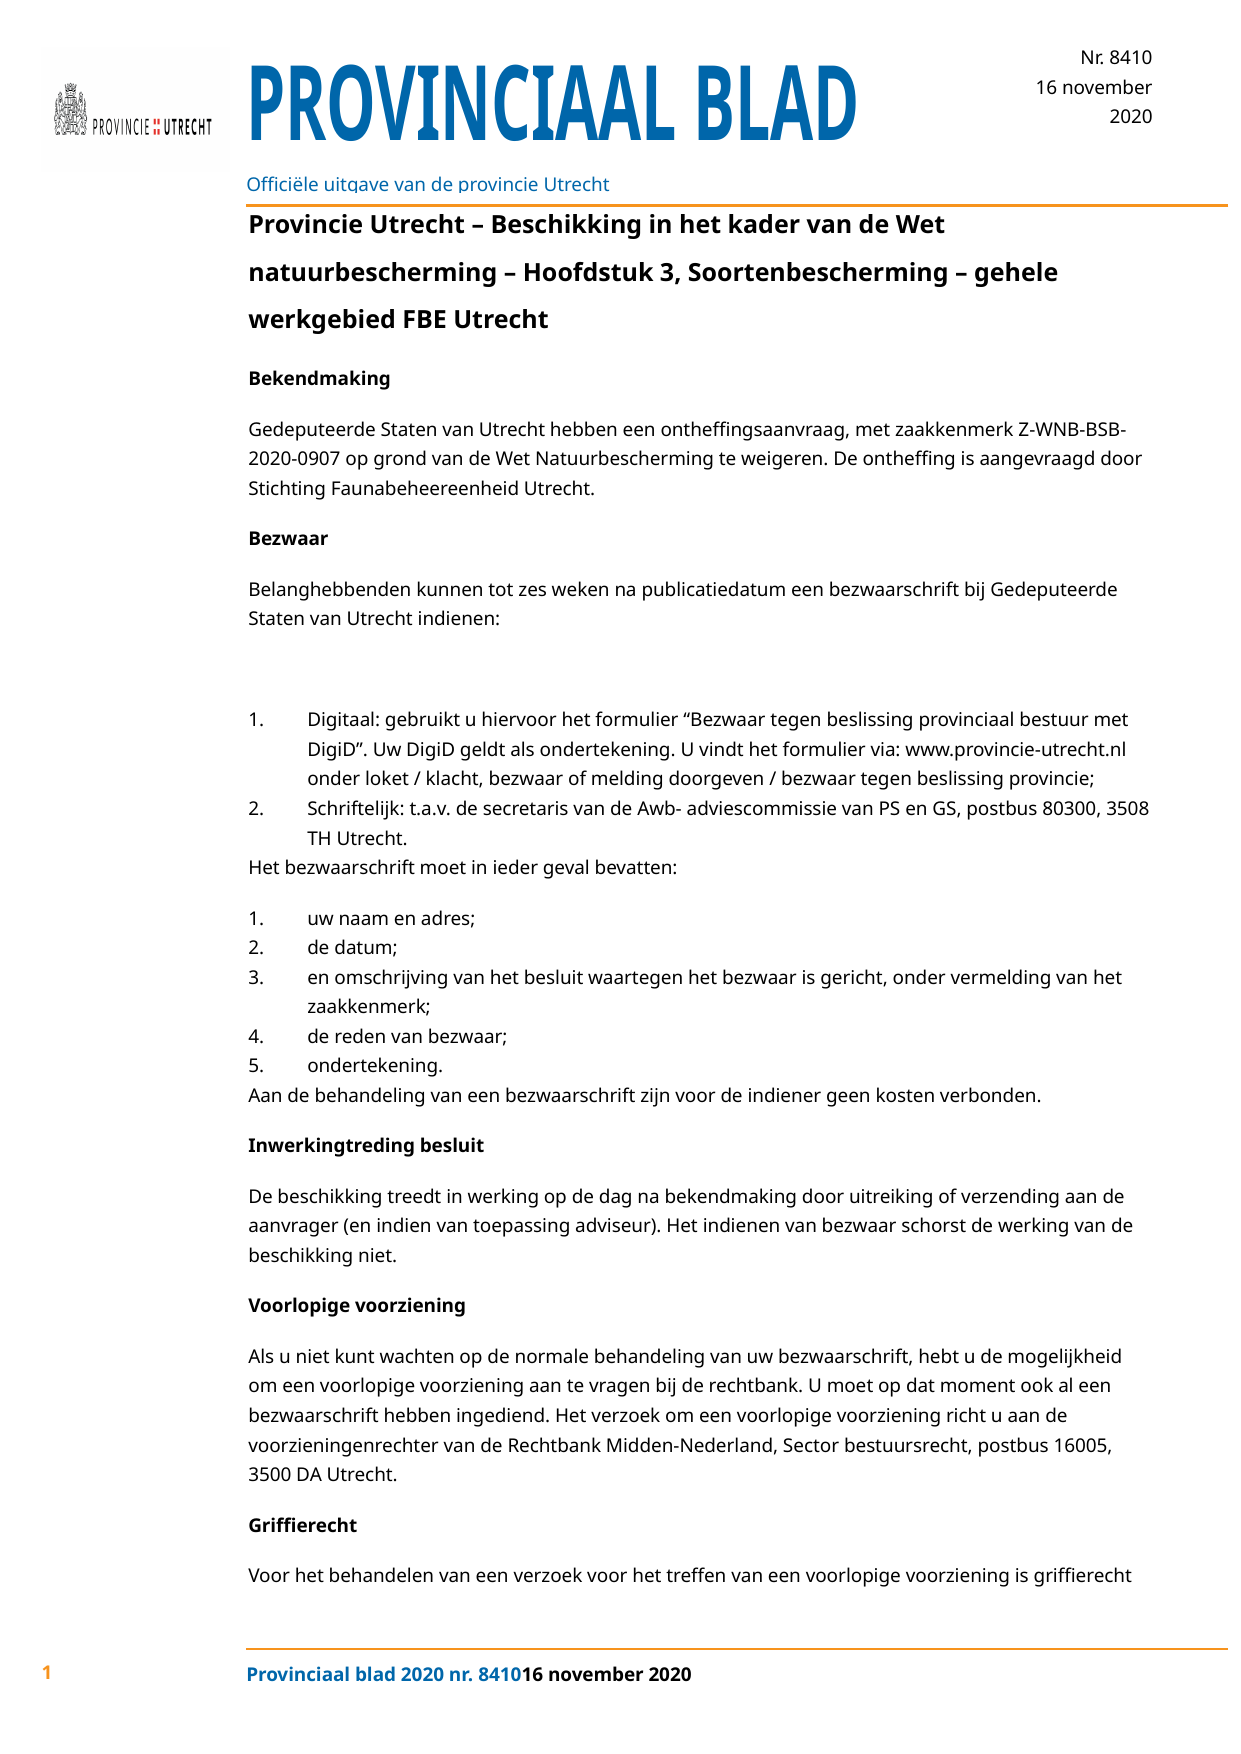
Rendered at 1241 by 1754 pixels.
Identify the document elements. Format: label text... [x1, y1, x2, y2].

list de datum; [248, 934, 1152, 960]
list de reden van bezwaar; [248, 1023, 1152, 1049]
text Inwerkingtreding besluit [248, 1133, 1152, 1158]
list en omschrijving van het besluit waartegen het bezwaar is gericht, onder vermelding van het zaakkenmerk; [248, 964, 1152, 1019]
text Voorlopige voorziening [248, 1293, 1152, 1318]
list Digitaal: gebruikt u hiervoor het formulier “Bezwaar tegen beslissing provinciaal bestuur met DigiD”. Uw DigiD geldt als ondertekening. U vindt het formulier via: www.provincie-utrecht.nl onder loket / klacht, bezwaar of melding doorgeven / bezwaar tegen beslissing provincie; [248, 706, 1152, 791]
picture [41, 47, 231, 172]
text Griffierecht [248, 1512, 1152, 1537]
text Provincie Utrecht – Beschikking in het kader van de Wet natuurbescherming – Hoofdstuk 3, Soortenbescherming – gehele werkgebied FBE Utrecht [248, 207, 1152, 336]
text Belanghebbenden kunnen tot zes weken na publicatiedatum een bezwaarschrift bij Gedeputeerde Staten van Utrecht indienen: [248, 576, 1152, 631]
text Bekendmaking [248, 366, 1152, 391]
text Als u niet kunt wachten op de normale behandeling van uw bezwaarschrift, hebt u de mogelijkheid om een voorlopige voorziening aan te vragen bij de rechtbank. U moet op dat moment ook al een bezwaarschrift hebben ingediend. Het verzoek om een voorlopige voorziening richt u aan de voorzieningenrechter van de Rechtbank Midden-Nederland, Sector bestuursrecht, postbus 16005, 3500 DA Utrecht. [248, 1343, 1152, 1487]
text Voor het behandelen van een verzoek voor het treffen van een voorlopige voorziening is griffierecht [248, 1562, 1152, 1588]
text De beschikking treedt in werking op de dag na bekendmaking door uitreiking of verzending aan de aanvrager (en indien van toepassing adviseur). Het indienen van bezwaar schorst de werking van de beschikking niet. [248, 1183, 1152, 1268]
list uw naam en adres; [248, 905, 1152, 930]
list Schriftelijk: t.a.v. de secretaris van de Awb- adviescommissie van PS en GS, postbus 80300, 3508 TH Utrecht. [248, 795, 1152, 850]
text Bezwaar [248, 526, 1152, 551]
text Aan de behandeling van een bezwaarschrift zijn voor de indiener geen kosten verbonden. [248, 1082, 1152, 1108]
text Gedeputeerde Staten van Utrecht hebben een ontheffingsaanvraag, met zaakkenmerk Z-WNB-BSB-2020-0907 op grond van de Wet Natuurbescherming te weigeren. De ontheffing is aangevraagd door Stichting Faunabeheereenheid Utrecht. [248, 416, 1152, 501]
text Het bezwaarschrift moet in ieder geval bevatten: [248, 854, 1152, 880]
list ondertekening. [248, 1053, 1152, 1078]
